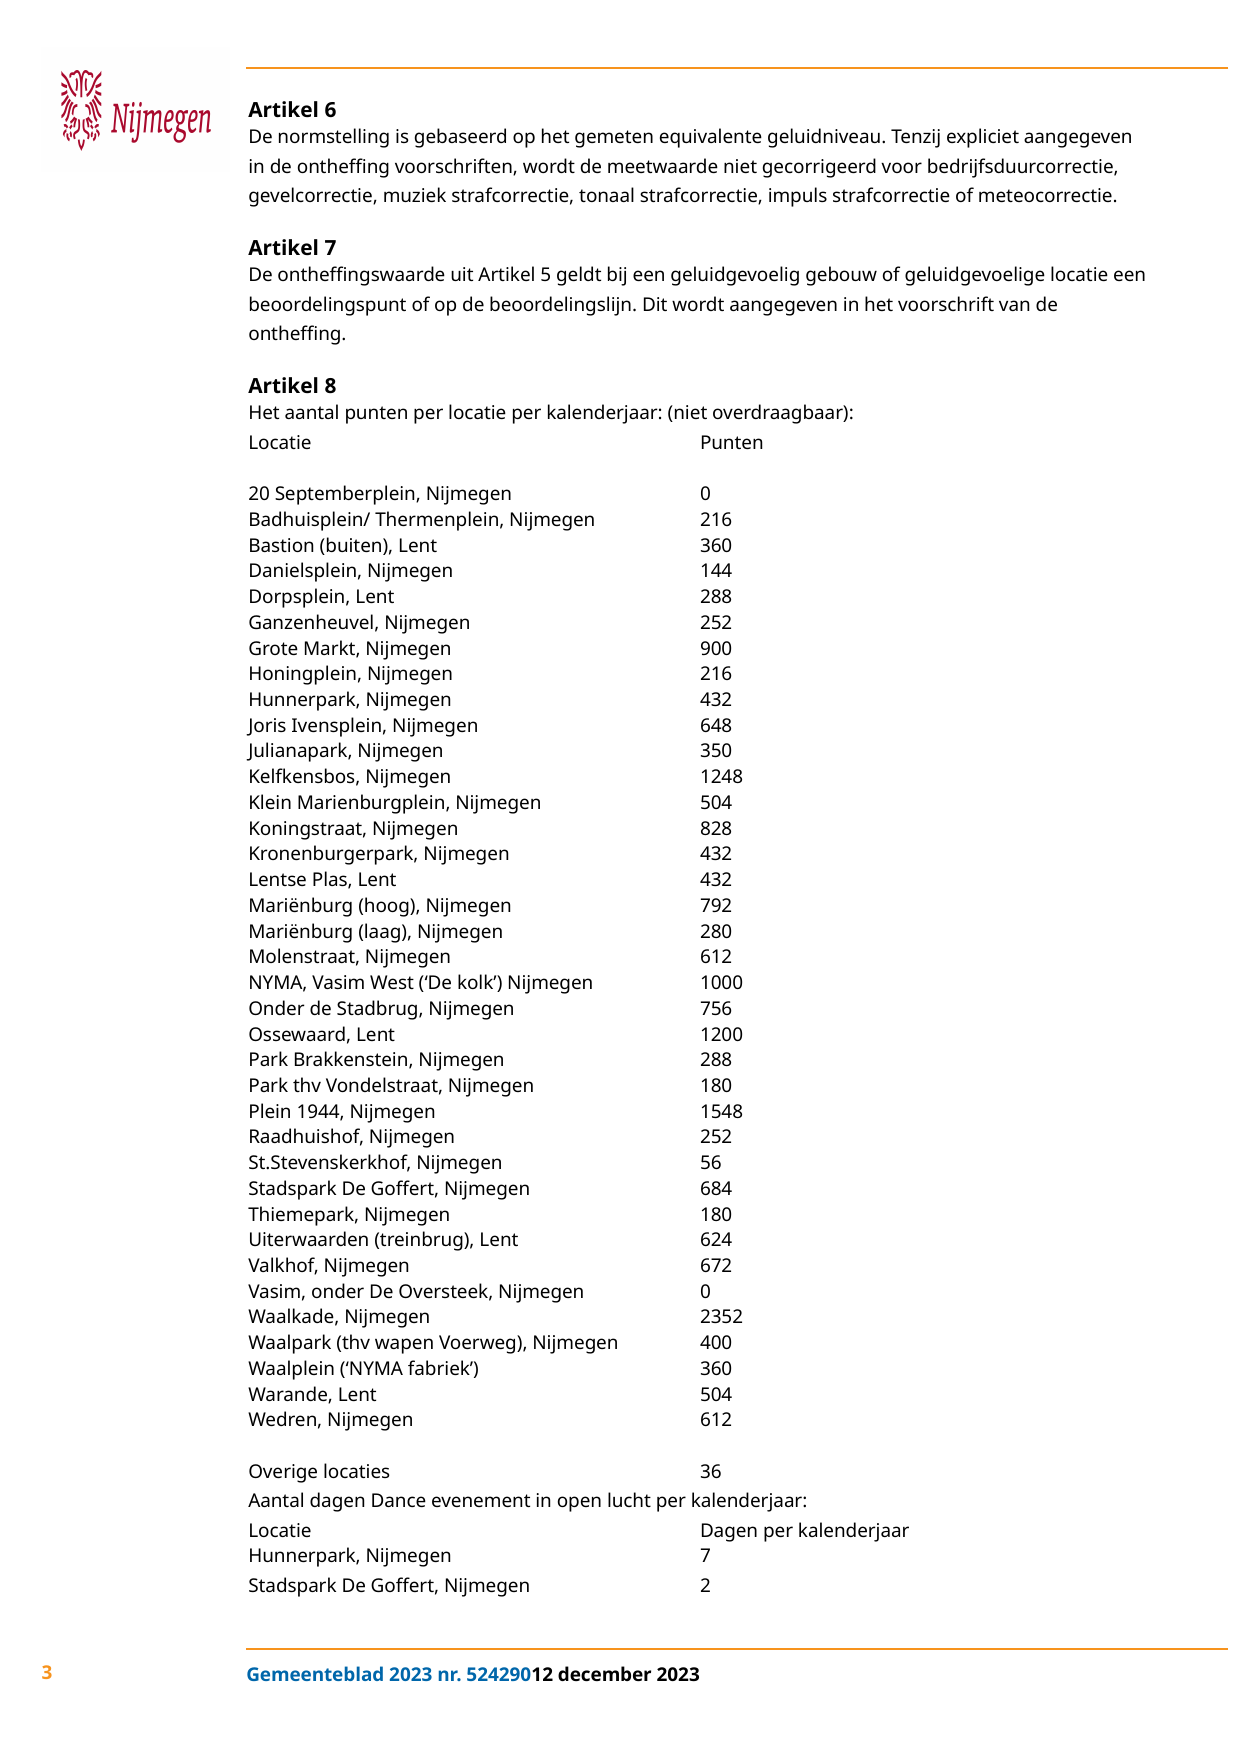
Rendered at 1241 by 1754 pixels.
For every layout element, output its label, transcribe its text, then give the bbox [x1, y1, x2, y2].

table_cell 684 [700, 1175, 1152, 1201]
text Artikel 7 [248, 233, 1152, 261]
text Aantal dagen Dance evenement in open lucht per kalenderjaar: [248, 1487, 1152, 1513]
text De normstelling is gebaseerd op het gemeten equivalente geluidniveau. Tenzij expliciet aangegeven in de ontheffing voorschriften, wordt de meetwaarde niet gecorrigeerd voor bedrijfsduurcorrectie, gevelcorrectie, muziek strafcorrectie, tonaal strafcorrectie, impuls strafcorrectie of meteocorrectie. [248, 123, 1152, 208]
table_cell Onder de Stadbrug, Nijmegen [248, 995, 700, 1021]
table_cell [700, 455, 1152, 480]
table_cell 1000 [700, 969, 1152, 995]
table_cell Vasim, onder De Oversteek, Nijmegen [248, 1278, 700, 1304]
table_cell Dorpsplein, Lent [248, 583, 700, 609]
table_cell Honingplein, Nijmegen [248, 661, 700, 686]
table_cell Uiterwaarden (treinbrug), Lent [248, 1227, 700, 1252]
table_cell Koningstraat, Nijmegen [248, 815, 700, 841]
table_cell 792 [700, 892, 1152, 918]
table_cell 400 [700, 1330, 1152, 1355]
table_cell Kelfkensbos, Nijmegen [248, 764, 700, 789]
table_cell Danielsplein, Nijmegen [248, 558, 700, 583]
text Artikel 8 [248, 371, 1152, 399]
table_cell Overige locaties [248, 1458, 700, 1484]
table_cell Stadspark De Goffert, Nijmegen [248, 1175, 700, 1201]
table_header Locatie [248, 429, 700, 455]
table_cell 828 [700, 815, 1152, 841]
table_cell Waalplein (‘NYMA fabriek’) [248, 1355, 700, 1381]
table_cell 612 [700, 1407, 1152, 1432]
table_cell St.Stevenskerkhof, Nijmegen [248, 1149, 700, 1175]
picture [41, 47, 231, 172]
table_cell 180 [700, 1201, 1152, 1227]
table_cell Ganzenheuvel, Nijmegen [248, 609, 700, 635]
table_cell Mariënburg (hoog), Nijmegen [248, 892, 700, 918]
text De ontheffingswaarde uit Artikel 5 geldt bij een geluidgevoelig gebouw of geluidgevoelige locatie een beoordelingspunt of op de beoordelingslijn. Dit wordt aangegeven in het voorschrift van de ontheffing. [248, 261, 1152, 346]
table_cell Bastion (buiten), Lent [248, 532, 700, 558]
table_cell Wedren, Nijmegen [248, 1407, 700, 1432]
table_cell 20 Septemberplein, Nijmegen [248, 480, 700, 506]
table_cell 756 [700, 995, 1152, 1021]
table_cell 672 [700, 1252, 1152, 1278]
table_cell Warande, Lent [248, 1381, 700, 1407]
table_cell 350 [700, 738, 1152, 763]
table_cell 360 [700, 532, 1152, 558]
table_cell 612 [700, 944, 1152, 969]
table_cell Kronenburgerpark, Nijmegen [248, 841, 700, 866]
table_cell 280 [700, 918, 1152, 943]
table_cell 144 [700, 558, 1152, 583]
table_cell 624 [700, 1227, 1152, 1252]
table_cell 7 2 [700, 1543, 1152, 1598]
table_cell 504 [700, 1381, 1152, 1407]
table_cell Valkhof, Nijmegen [248, 1252, 700, 1278]
table_cell 504 [700, 789, 1152, 815]
table_cell Lentse Plas, Lent [248, 866, 700, 892]
table_cell Joris Ivensplein, Nijmegen [248, 712, 700, 738]
table_cell Badhuisplein/ Thermenplein, Nijmegen [248, 506, 700, 532]
table_cell 180 [700, 1072, 1152, 1098]
table_header Dagen per kalenderjaar [700, 1517, 1152, 1542]
table_cell Molenstraat, Nijmegen [248, 944, 700, 969]
table_cell 0 [700, 1278, 1152, 1304]
table_cell Waalkade, Nijmegen [248, 1304, 700, 1329]
table_cell 1248 [700, 764, 1152, 789]
table_cell 432 [700, 866, 1152, 892]
table_cell Park thv Vondelstraat, Nijmegen [248, 1072, 700, 1098]
table_cell Ossewaard, Lent [248, 1021, 700, 1046]
text Artikel 6 [248, 95, 1152, 123]
table_cell 216 [700, 661, 1152, 686]
table_cell 432 [700, 841, 1152, 866]
table_cell 1200 [700, 1021, 1152, 1046]
table_cell Hunnerpark, Nijmegen Stadspark De Goffert, Nijmegen [248, 1543, 700, 1598]
table_cell Klein Marienburgplein, Nijmegen [248, 789, 700, 815]
table_cell NYMA, Vasim West (‘De kolk’) Nijmegen [248, 969, 700, 995]
table_cell [248, 455, 700, 480]
table_cell Park Brakkenstein, Nijmegen [248, 1046, 700, 1072]
table_cell 56 [700, 1149, 1152, 1175]
table_cell 252 [700, 609, 1152, 635]
table_cell 432 [700, 686, 1152, 712]
text Het aantal punten per locatie per kalenderjaar: (niet overdraagbaar): [248, 399, 1152, 425]
table_cell Waalpark (thv wapen Voerweg), Nijmegen [248, 1330, 700, 1355]
table_cell [248, 1433, 700, 1458]
table_cell Julianapark, Nijmegen [248, 738, 700, 763]
table_cell Grote Markt, Nijmegen [248, 635, 700, 661]
table_cell Hunnerpark, Nijmegen [248, 686, 700, 712]
table_cell 288 [700, 1046, 1152, 1072]
table_cell 0 [700, 480, 1152, 506]
table_cell 2352 [700, 1304, 1152, 1329]
table_cell Plein 1944, Nijmegen [248, 1098, 700, 1124]
table_cell [700, 1433, 1152, 1458]
table_cell 900 [700, 635, 1152, 661]
table_cell 648 [700, 712, 1152, 738]
table_cell 252 [700, 1124, 1152, 1149]
table_cell 216 [700, 506, 1152, 532]
table_cell 288 [700, 583, 1152, 609]
table_cell 36 [700, 1458, 1152, 1484]
table_cell 360 [700, 1355, 1152, 1381]
table_cell Raadhuishof, Nijmegen [248, 1124, 700, 1149]
table_cell 1548 [700, 1098, 1152, 1124]
table_header Locatie [248, 1517, 700, 1542]
table_header Punten [700, 429, 1152, 455]
table_cell Thiemepark, Nijmegen [248, 1201, 700, 1227]
table_cell Mariënburg (laag), Nijmegen [248, 918, 700, 943]
